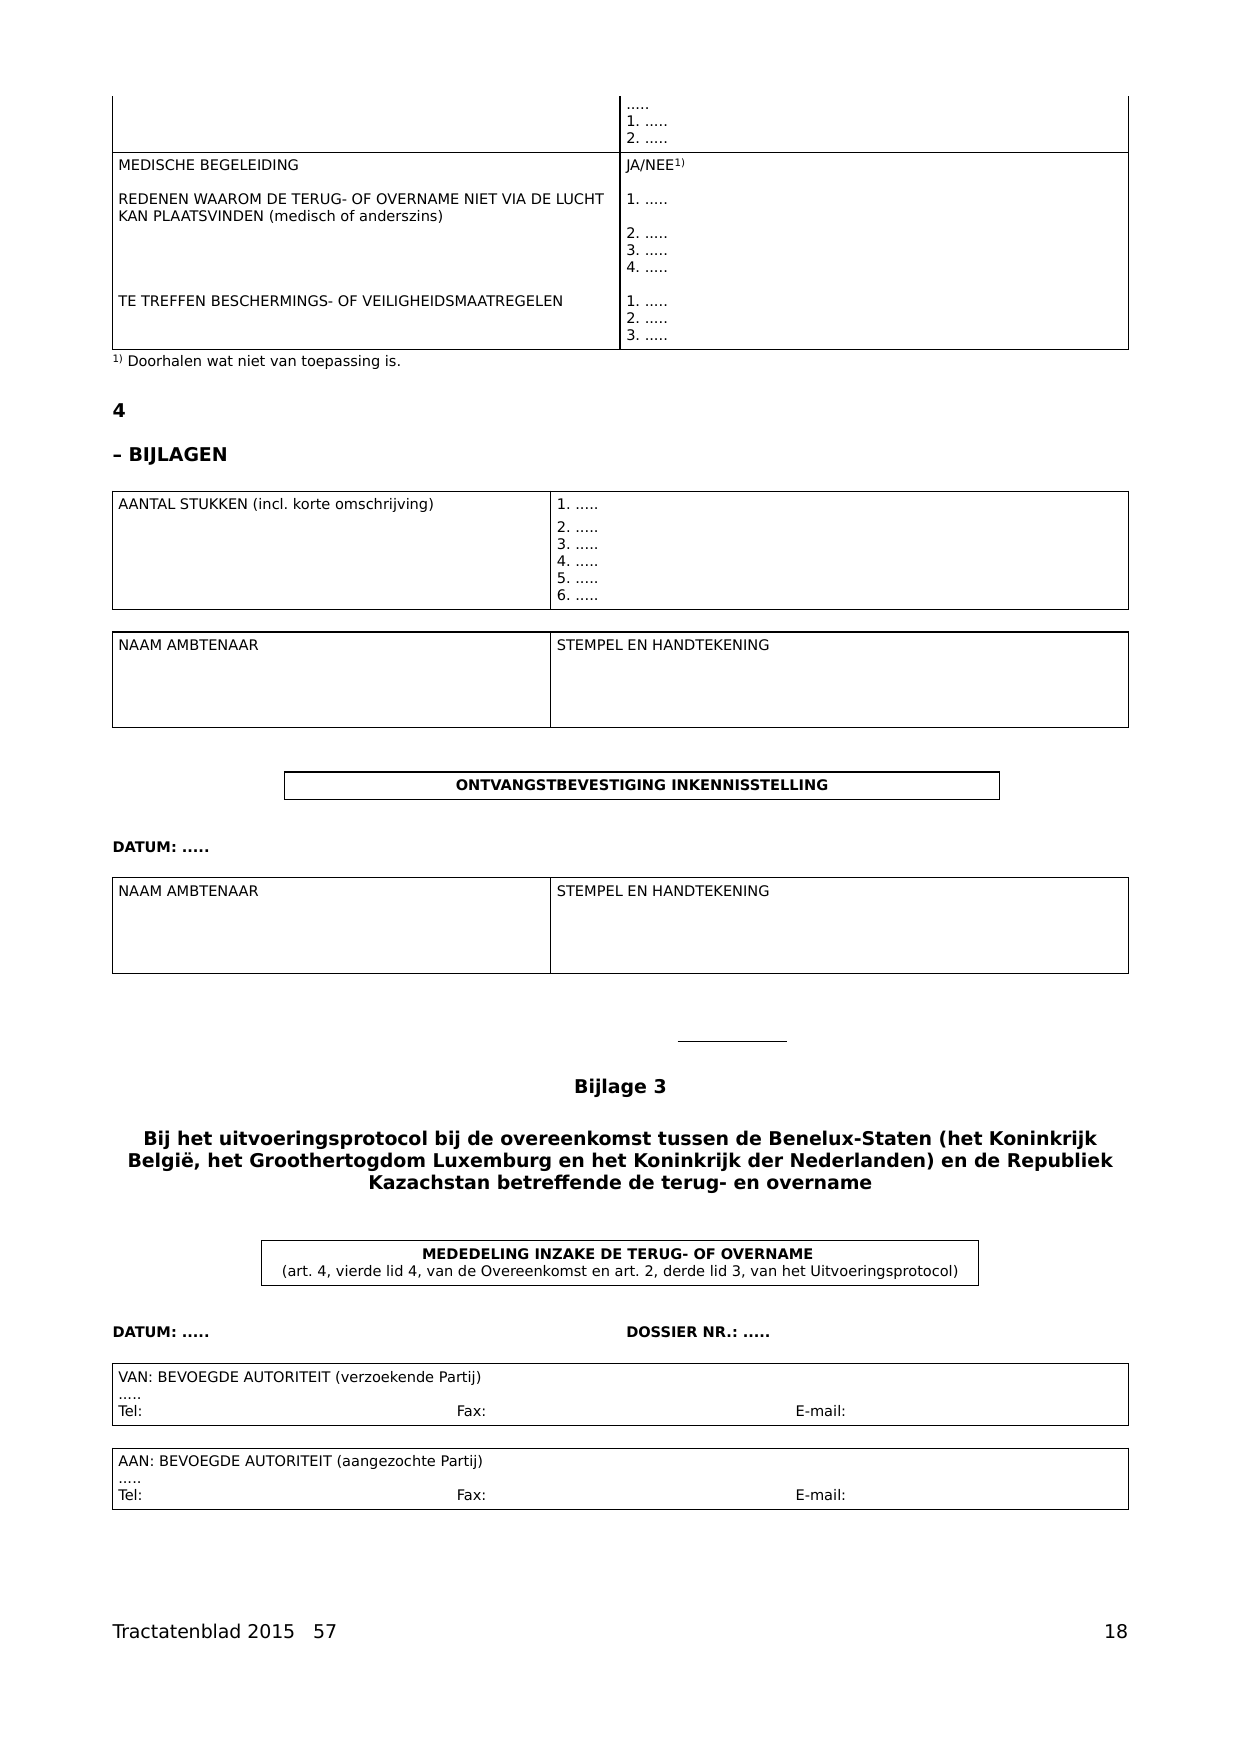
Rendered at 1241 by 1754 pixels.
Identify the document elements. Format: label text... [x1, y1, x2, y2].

table_cell 3. ..... [621, 327, 1128, 349]
table_cell [1000, 821, 1128, 838]
table_cell [551, 688, 1128, 705]
table_cell [979, 1307, 1128, 1324]
table_cell ONTVANGSTBEVESTIGING INKENNISSTELLING [285, 773, 999, 799]
table_cell [621, 174, 1128, 191]
table_cell [113, 688, 550, 705]
table_cell Fax: [451, 1403, 620, 1424]
table_cell DATUM: ..... [112, 1324, 620, 1341]
table_cell JA/NEE1) [621, 153, 1128, 174]
table_cell [551, 705, 1128, 727]
table_cell [113, 310, 619, 327]
table_header AAN: BEVOEGDE AUTORITEIT (aangezochte Partij) [113, 1449, 1128, 1470]
table_cell [113, 900, 550, 917]
table_cell DATUM: ..... [112, 839, 999, 855]
table_cell [284, 800, 999, 821]
table_cell [113, 570, 550, 587]
table_header [620, 1219, 789, 1240]
table_cell [262, 1286, 620, 1307]
table_cell [112, 771, 284, 799]
table_cell E-mail: [789, 1403, 959, 1424]
table_cell [1000, 771, 1128, 799]
table_cell ..... [113, 1470, 1128, 1487]
table_cell [979, 1285, 1128, 1307]
table_header [262, 1219, 451, 1240]
table_cell 2. ..... [551, 513, 1128, 536]
table_cell [113, 654, 550, 671]
table_header [979, 1219, 1128, 1240]
table_cell 1. ..... [621, 293, 1128, 310]
table_cell [113, 705, 550, 727]
table_cell [620, 1307, 978, 1324]
table_cell [281, 1487, 451, 1509]
table_header [451, 1219, 620, 1240]
table_cell 3. ..... [621, 242, 1128, 259]
table_cell 3. ..... [551, 536, 1128, 553]
table_cell [113, 553, 550, 570]
table_cell [551, 934, 1128, 951]
table_header AANTAL STUKKEN (incl. korte omschrijving) [113, 492, 550, 536]
table_cell [979, 1240, 1128, 1284]
subtitle Bijlage 3 [112, 1076, 1128, 1098]
table_cell [551, 951, 1128, 973]
table_cell [551, 917, 1128, 934]
table_cell E-mail: [789, 1487, 959, 1509]
table_cell MEDISCHE BEGELEIDING [113, 153, 619, 174]
table_cell ..... [621, 96, 1128, 113]
table_header NAAM AMBTENAAR [113, 633, 550, 654]
table_cell [113, 536, 550, 553]
table_cell [620, 1286, 978, 1307]
table_cell [113, 951, 550, 973]
table_header VAN: BEVOEGDE AUTORITEIT (verzoekende Partij) [113, 1364, 1128, 1386]
table_cell REDENEN WAAROM DE TERUG- OF OVERNAME NIET VIA DE LUCHT KAN PLAATSVINDEN (medisch of anderszins) [113, 191, 619, 225]
table_cell [959, 1403, 1128, 1424]
table_cell [113, 327, 619, 349]
table_cell [113, 917, 550, 934]
table_cell [959, 1487, 1128, 1509]
table_cell 4. ..... [621, 259, 1128, 276]
table_cell [112, 821, 284, 838]
table_cell 1. ..... [621, 113, 1128, 130]
table_header STEMPEL EN HANDTEKENING [551, 878, 1128, 900]
table_header [112, 1219, 262, 1240]
table_cell [113, 259, 619, 276]
table_header [284, 750, 999, 771]
table_cell [281, 1403, 451, 1424]
table_cell 2. ..... [621, 130, 1128, 152]
table_cell [113, 174, 619, 191]
table_cell TE TREFFEN BESCHERMINGS- OF VEILIGHEIDSMAATREGELEN [113, 293, 619, 310]
table_cell 5. ..... [551, 570, 1128, 587]
table_cell [113, 934, 550, 951]
table_header STEMPEL EN HANDTEKENING [551, 633, 1128, 654]
table_cell [1000, 839, 1128, 855]
table_cell 4. ..... [551, 553, 1128, 570]
table_cell [113, 113, 619, 130]
table_cell [620, 1403, 789, 1424]
table_cell [262, 1307, 620, 1324]
table_cell [621, 276, 1128, 293]
table_cell [551, 671, 1128, 688]
table_cell 1) Doorhalen wat niet van toepassing is. [112, 350, 1128, 369]
table_cell [1000, 799, 1128, 821]
table_cell Tel: [113, 1487, 281, 1509]
table_cell Fax: [451, 1487, 620, 1509]
table_cell DOSSIER NR.: ..... [620, 1324, 1128, 1341]
table_cell [113, 225, 619, 242]
table_cell ..... [113, 1386, 1128, 1403]
table_cell [112, 799, 284, 821]
subtitle 4 – BIJLAGEN [112, 399, 1128, 466]
table_cell 2. ..... [621, 225, 1128, 242]
table_cell [112, 1240, 261, 1284]
table_cell [113, 242, 619, 259]
table_cell [284, 821, 999, 838]
table_cell [551, 654, 1128, 671]
table_header [1000, 750, 1128, 771]
table_cell [620, 1487, 789, 1509]
table_cell [551, 900, 1128, 917]
table_cell [113, 587, 550, 608]
table_cell [112, 1285, 262, 1307]
subtitle Bij het uitvoeringsprotocol bij de overeenkomst tussen de Benelux-Staten (het Koninkrijk België, het Groothertogdom Luxemburg en het Koninkrijk der Nederlanden) en de Republiek Kazachstan betreffende de terug- en overname [112, 1128, 1128, 1193]
table_cell [113, 276, 619, 293]
table_cell 1. ..... [621, 191, 1128, 225]
table_cell [112, 1307, 262, 1324]
table_header [112, 750, 284, 771]
table_cell [113, 671, 550, 688]
table_cell [113, 96, 619, 113]
table_cell MEDEDELING INZAKE DE TERUG- OF OVERNAME (art. 4, vierde lid 4, van de Overeenkomst en art. 2, derde lid 3, van het Uitvoeringsprotocol) [262, 1241, 978, 1284]
table_cell 2. ..... [621, 310, 1128, 327]
table_header 1. ..... [551, 492, 1128, 513]
table_header NAAM AMBTENAAR [113, 878, 550, 900]
table_cell [113, 130, 619, 152]
table_cell Tel: [113, 1403, 281, 1424]
table_cell 6. ..... [551, 587, 1128, 608]
table_header [789, 1219, 978, 1240]
